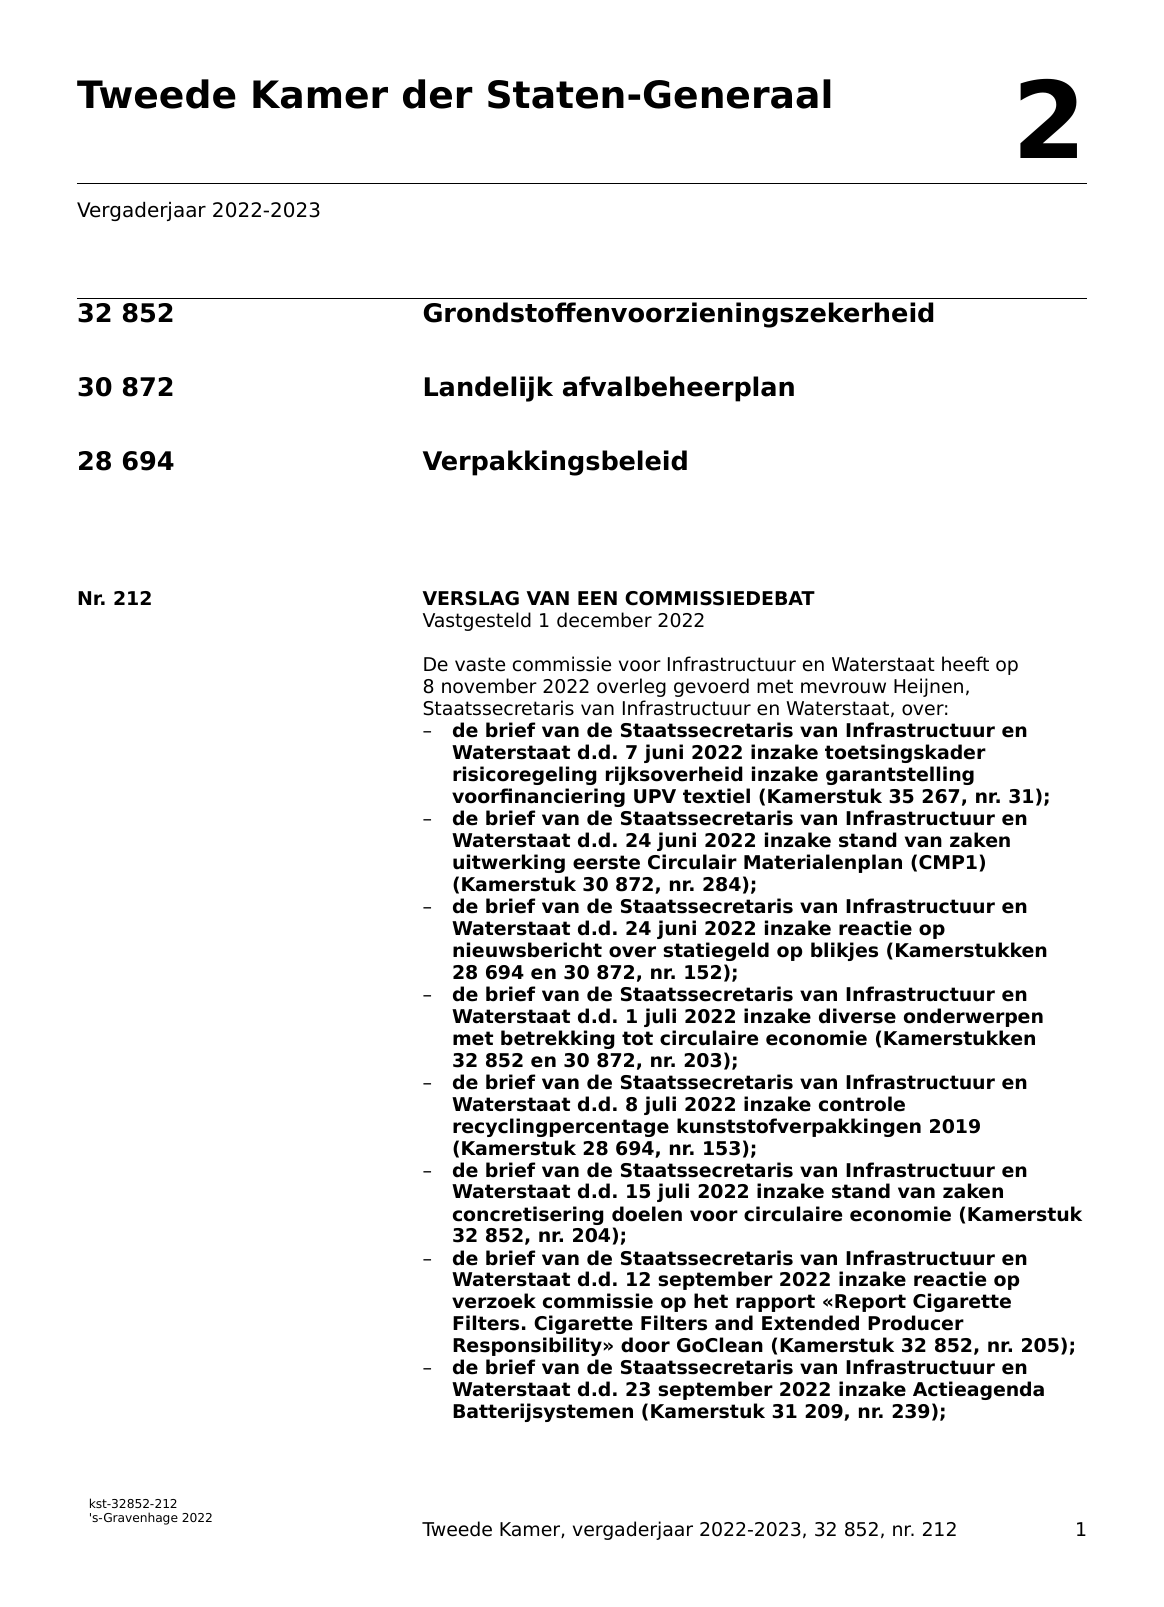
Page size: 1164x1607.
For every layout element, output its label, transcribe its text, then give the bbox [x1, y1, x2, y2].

subtitle 28 694 Verpakkingsbeleid [77, 447, 1087, 477]
text – de brief van de Staatssecretaris van Infrastructuur en Waterstaat d.d. 24 juni 2022 inzake reactie op nieuwsbericht over statiegeld op blikjes (Kamerstukken 28 694 en 30 872, nr. 152); [422, 896, 1087, 984]
table_header 2 [886, 59, 1087, 183]
text – de brief van de Staatssecretaris van Infrastructuur en Waterstaat d.d. 1 juli 2022 inzake diverse onderwerpen met betrekking tot circulaire economie (Kamerstukken 32 852 en 30 872, nr. 203); [422, 984, 1087, 1072]
text – de brief van de Staatssecretaris van Infrastructuur en Waterstaat d.d. 15 juli 2022 inzake stand van zaken concretisering doelen voor circulaire economie (Kamerstuk 32 852, nr. 204); [422, 1159, 1087, 1247]
text kst-32852-212 [88, 1497, 323, 1511]
subtitle Nr. 212 VERSLAG VAN EEN COMMISSIEDEBAT [77, 588, 1087, 610]
text Vastgesteld 1 december 2022 [422, 610, 1087, 632]
text De vaste commissie voor Infrastructuur en Waterstaat heeft op 8 november 2022 overleg gevoerd met mevrouw Heijnen, Staatssecretaris van Infrastructuur en Waterstaat, over: [422, 654, 1087, 720]
subtitle 30 872 Landelijk afvalbeheerplan [77, 373, 1087, 403]
text – de brief van de Staatssecretaris van Infrastructuur en Waterstaat d.d. 8 juli 2022 inzake controle recyclingpercentage kunststofverpakkingen 2019 (Kamerstuk 28 694, nr. 153); [422, 1072, 1087, 1159]
table_cell Vergaderjaar 2022-2023 [77, 184, 1087, 298]
text – de brief van de Staatssecretaris van Infrastructuur en Waterstaat d.d. 12 september 2022 inzake reactie op verzoek commissie op het rapport «Report Cigarette Filters. Cigarette Filters and Extended Producer Responsibility» door GoClean (Kamerstuk 32 852, nr. 205); [422, 1247, 1087, 1357]
subtitle 32 852 Grondstoffenvoorzieningszekerheid [77, 299, 1087, 329]
table_header Tweede Kamer der Staten-Generaal [77, 59, 886, 183]
text – de brief van de Staatssecretaris van Infrastructuur en Waterstaat d.d. 7 juni 2022 inzake toetsingskader risicoregeling rijksoverheid inzake garantstelling voorfinanciering UPV textiel (Kamerstuk 35 267, nr. 31); [422, 720, 1087, 808]
text – de brief van de Staatssecretaris van Infrastructuur en Waterstaat d.d. 24 juni 2022 inzake stand van zaken uitwerking eerste Circulair Materialenplan (CMP1) (Kamerstuk 30 872, nr. 284); [422, 808, 1087, 896]
text – de brief van de Staatssecretaris van Infrastructuur en Waterstaat d.d. 23 september 2022 inzake Actieagenda Batterijsystemen (Kamerstuk 31 209, nr. 239); [422, 1357, 1087, 1423]
text 's-Gravenhage 2022 [88, 1511, 323, 1525]
